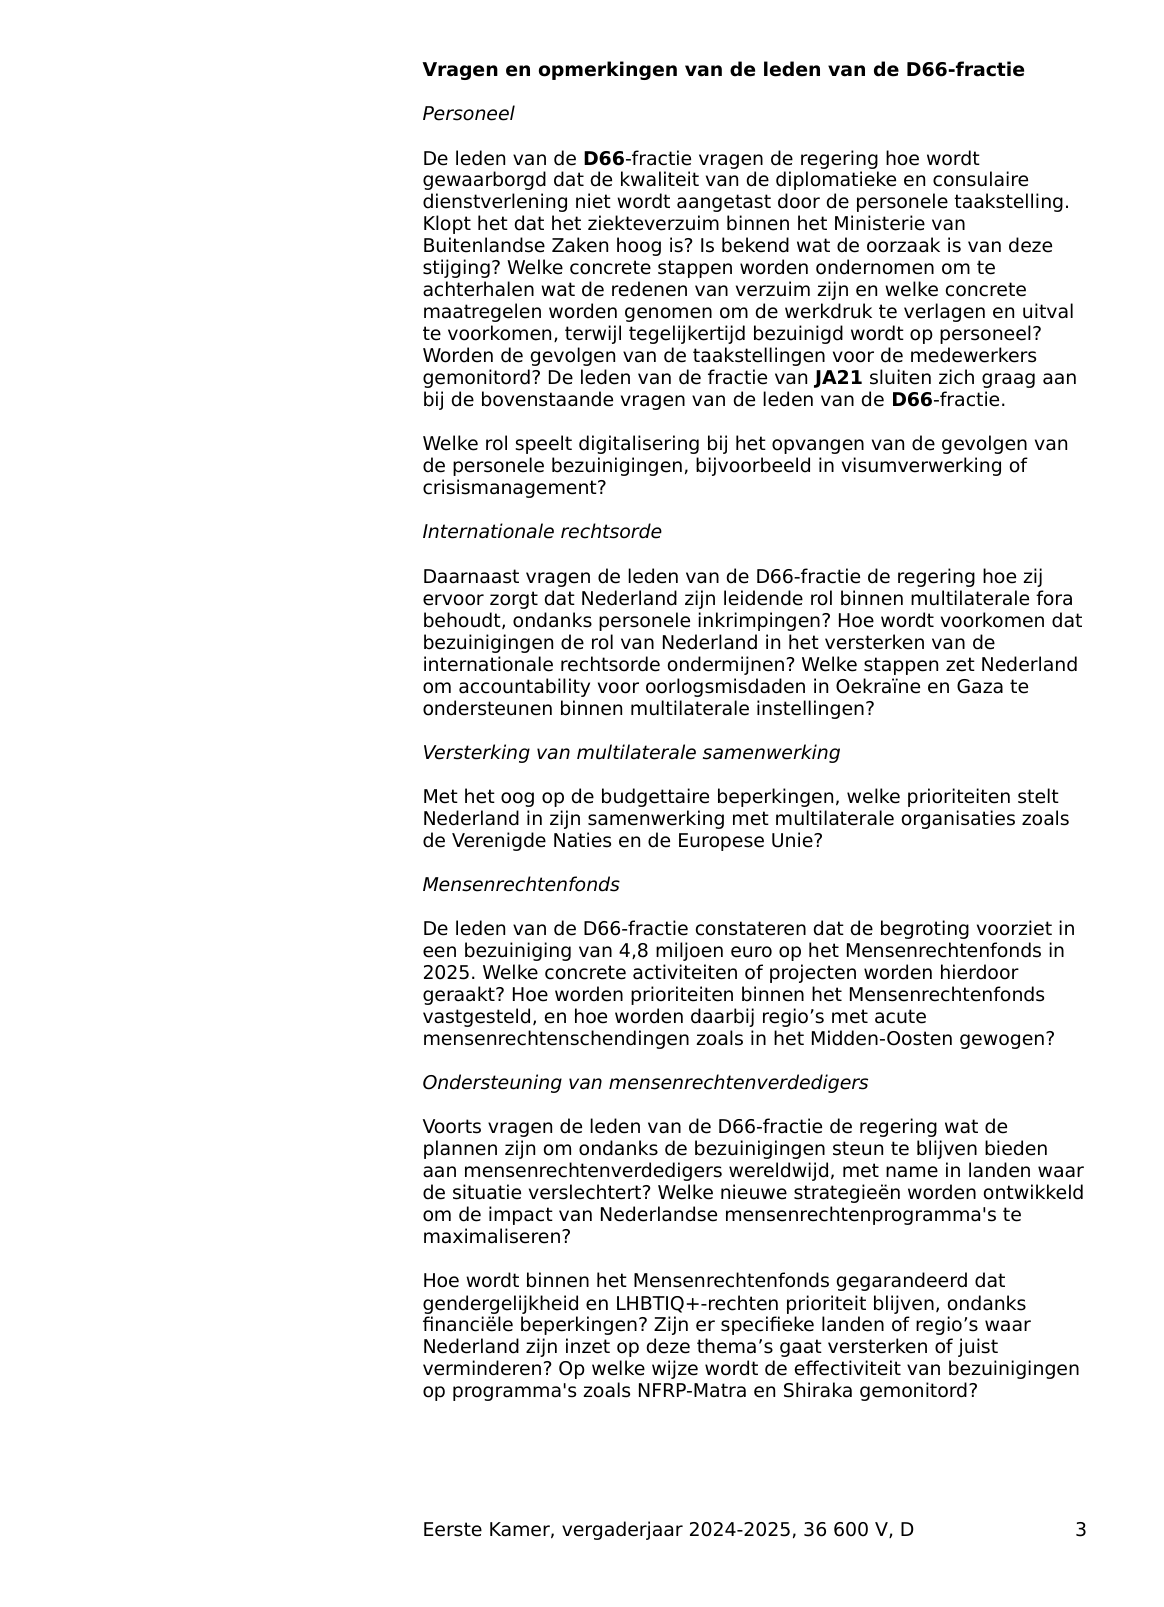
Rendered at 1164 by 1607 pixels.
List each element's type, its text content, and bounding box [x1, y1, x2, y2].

text Voorts vragen de leden van de D66-fractie de regering wat de plannen zijn om ondanks de bezuinigingen steun te blijven bieden aan mensenrechtenverdedigers wereldwijd, met name in landen waar de situatie verslechtert? Welke nieuwe strategieën worden ontwikkeld om de impact van Nederlandse mensenrechtenprogramma's te maximaliseren? [422, 1116, 1087, 1248]
subtitle Personeel [422, 103, 1087, 125]
subtitle Vragen en opmerkingen van de leden van de D66-fractie [422, 59, 1087, 81]
subtitle Versterking van multilaterale samenwerking [422, 742, 1087, 764]
text Hoe wordt binnen het Mensenrechtenfonds gegarandeerd dat gendergelijkheid en LHBTIQ+-rechten prioriteit blijven, ondanks financiële beperkingen? Zijn er specifieke landen of regio’s waar Nederland zijn inzet op deze thema’s gaat versterken of juist verminderen? Op welke wijze wordt de effectiviteit van bezuinigingen op programma's zoals NFRP-Matra en Shiraka gemonitord? [422, 1270, 1087, 1402]
text De leden van de D66-fractie vragen de regering hoe wordt gewaarborgd dat de kwaliteit van de diplomatieke en consulaire dienstverlening niet wordt aangetast door de personele taakstelling. Klopt het dat het ziekteverzuim binnen het Ministerie van Buitenlandse Zaken hoog is? Is bekend wat de oorzaak is van deze stijging? Welke concrete stappen worden ondernomen om te achterhalen wat de redenen van verzuim zijn en welke concrete maatregelen worden genomen om de werkdruk te verlagen en uitval te voorkomen, terwijl tegelijkertijd bezuinigd wordt op personeel? Worden de gevolgen van de taakstellingen voor de medewerkers gemonitord? De leden van de fractie van JA21 sluiten zich graag aan bij de bovenstaande vragen van de leden van de D66-fractie. [422, 147, 1087, 411]
text De leden van de D66-fractie constateren dat de begroting voorziet in een bezuiniging van 4,8 miljoen euro op het Mensenrechtenfonds in 2025. Welke concrete activiteiten of projecten worden hierdoor geraakt? Hoe worden prioriteiten binnen het Mensenrechtenfonds vastgesteld, en hoe worden daarbij regio’s met acute mensenrechtenschendingen zoals in het Midden-Oosten gewogen? [422, 918, 1087, 1050]
subtitle Internationale rechtsorde [422, 521, 1087, 543]
text Welke rol speelt digitalisering bij het opvangen van de gevolgen van de personele bezuinigingen, bijvoorbeeld in visumverwerking of crisismanagement? [422, 433, 1087, 499]
subtitle Ondersteuning van mensenrechtenverdedigers [422, 1072, 1087, 1094]
subtitle Mensenrechtenfonds [422, 874, 1087, 896]
text Met het oog op de budgettaire beperkingen, welke prioriteiten stelt Nederland in zijn samenwerking met multilaterale organisaties zoals de Verenigde Naties en de Europese Unie? [422, 786, 1087, 852]
text Daarnaast vragen de leden van de D66-fractie de regering hoe zij ervoor zorgt dat Nederland zijn leidende rol binnen multilaterale fora behoudt, ondanks personele inkrimpingen? Hoe wordt voorkomen dat bezuinigingen de rol van Nederland in het versterken van de internationale rechtsorde ondermijnen? Welke stappen zet Nederland om accountability voor oorlogsmisdaden in Oekraïne en Gaza te ondersteunen binnen multilaterale instellingen? [422, 566, 1087, 719]
